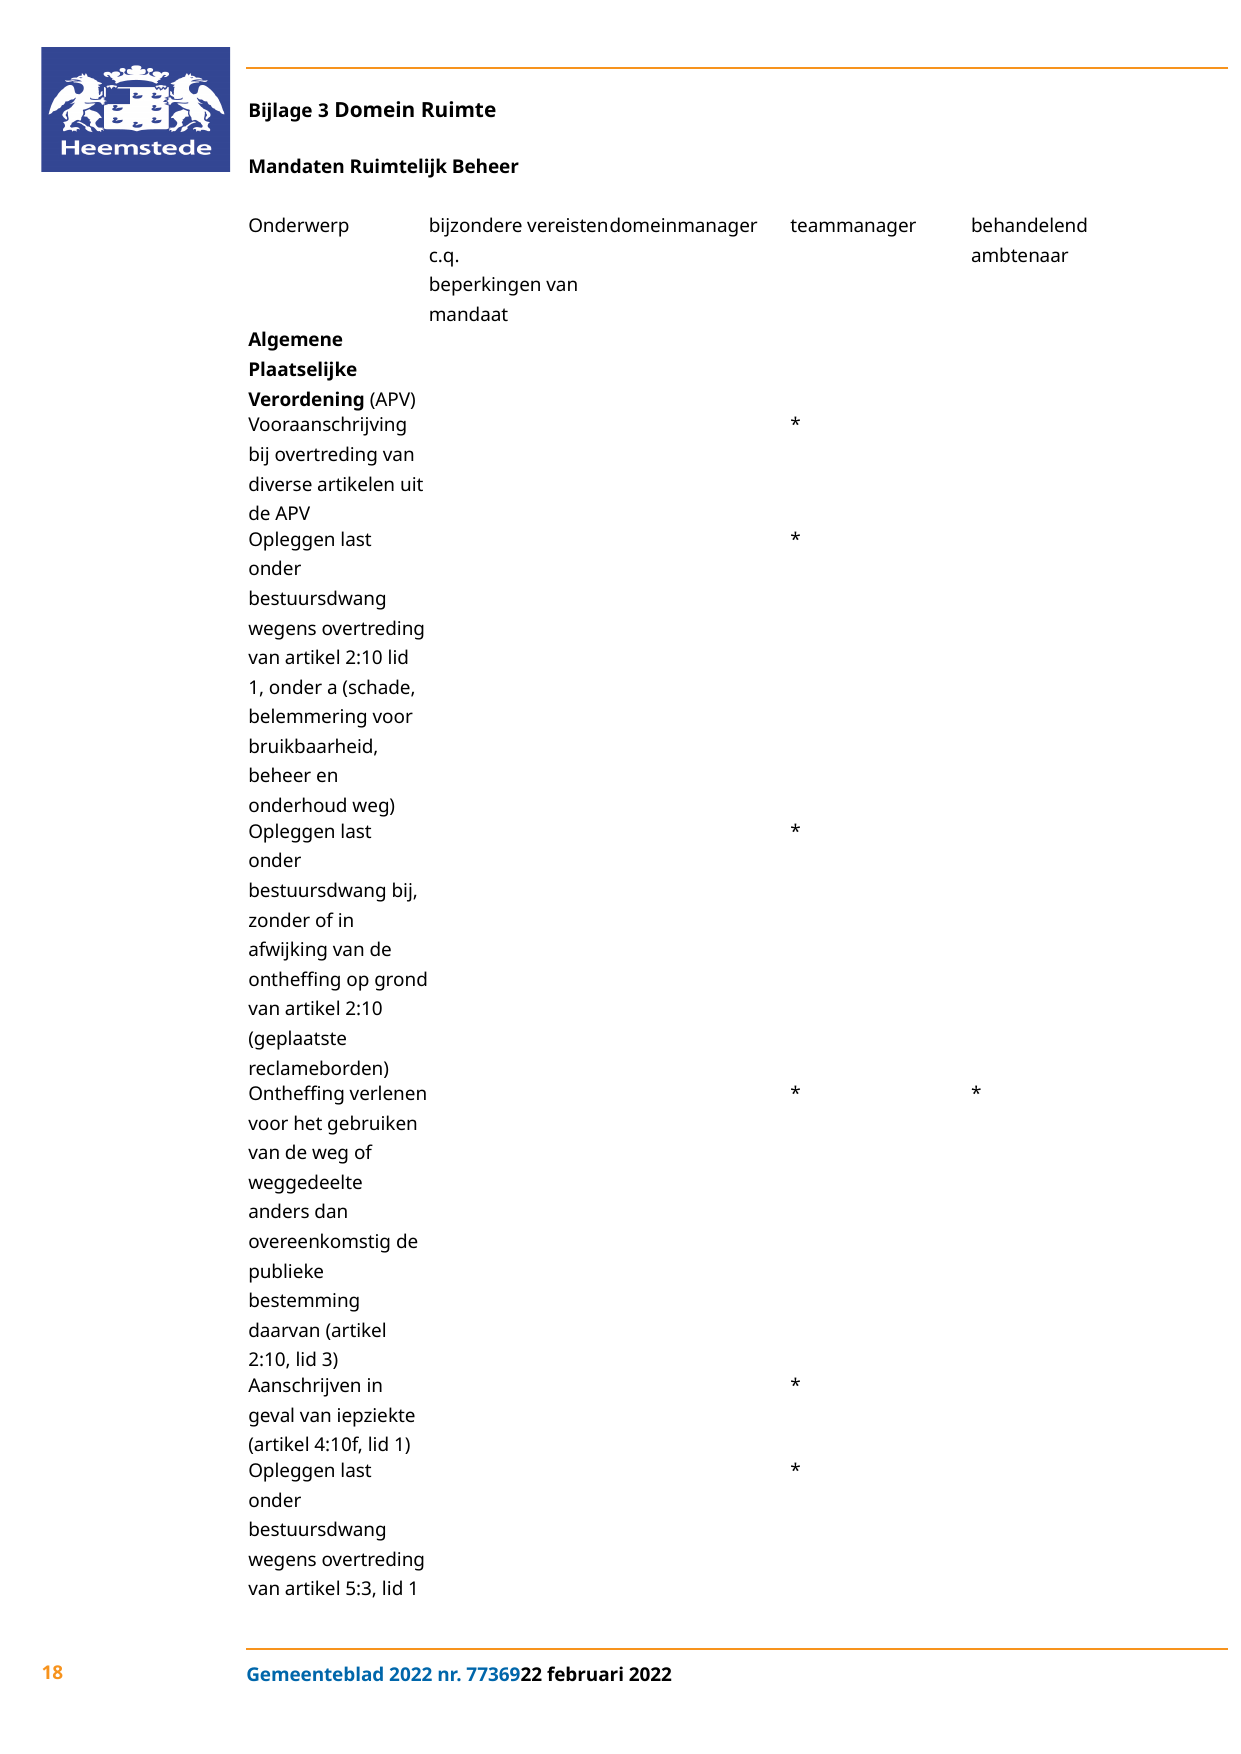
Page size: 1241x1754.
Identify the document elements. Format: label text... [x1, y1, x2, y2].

table_cell Aanschrijven in geval van iepziekte (artikel 4:10f, lid 1) [248, 1373, 429, 1457]
table_cell [790, 327, 971, 412]
text Bijlage 3 Domein Ruimte [248, 95, 1152, 123]
table_cell [429, 327, 609, 412]
table_header Onderwerp [248, 212, 429, 327]
table_cell [971, 1373, 1152, 1457]
table_header teammanager [790, 212, 971, 327]
table_cell [429, 1457, 609, 1601]
table_cell [971, 412, 1152, 526]
table_cell [971, 327, 1152, 412]
table_cell [429, 818, 609, 1080]
table_cell [609, 1457, 790, 1601]
table_cell Vooraanschrijving bij overtreding van diverse artikelen uit de APV [248, 412, 429, 526]
table_cell [609, 818, 790, 1080]
table_cell * [790, 1080, 971, 1372]
picture [41, 47, 231, 172]
table_cell [609, 327, 790, 412]
table_cell [609, 1373, 790, 1457]
table_cell [609, 412, 790, 526]
table_header bijzondere vereisten c.q. beperkingen van mandaat [429, 212, 609, 327]
table_cell [971, 818, 1152, 1080]
table_cell * [971, 1080, 1152, 1372]
table_cell [429, 526, 609, 818]
table_cell [429, 412, 609, 526]
table_cell Opleggen last onder bestuursdwang wegens overtreding van artikel 5:3, lid 1 [248, 1457, 429, 1601]
table_cell * [790, 412, 971, 526]
table_cell [971, 1457, 1152, 1601]
table_cell Opleggen last onder bestuursdwang wegens overtreding van artikel 2:10 lid 1, onder a (schade, belemmering voor bruikbaarheid, beheer en onderhoud weg) [248, 526, 429, 818]
table_cell [609, 1080, 790, 1372]
table_cell [971, 526, 1152, 818]
table_cell * [790, 818, 971, 1080]
table_cell * [790, 526, 971, 818]
table_cell * [790, 1457, 971, 1601]
table_cell * [790, 1373, 971, 1457]
table_cell Algemene Plaatselijke Verordening (APV) [248, 327, 429, 412]
text Mandaten Ruimtelijk Beheer [248, 153, 1152, 179]
table_cell Ontheffing verlenen voor het gebruiken van de weg of weggedeelte anders dan overeenkomstig de publieke bestemming daarvan (artikel 2:10, lid 3) [248, 1080, 429, 1372]
table_cell Opleggen last onder bestuursdwang bij, zonder of in afwijking van de ontheffing op grond van artikel 2:10 (geplaatste reclameborden) [248, 818, 429, 1080]
table_header behandelend ambtenaar [971, 212, 1152, 327]
table_cell [429, 1373, 609, 1457]
table_header domeinmanager [609, 212, 790, 327]
table_cell [609, 526, 790, 818]
table_cell [429, 1080, 609, 1372]
